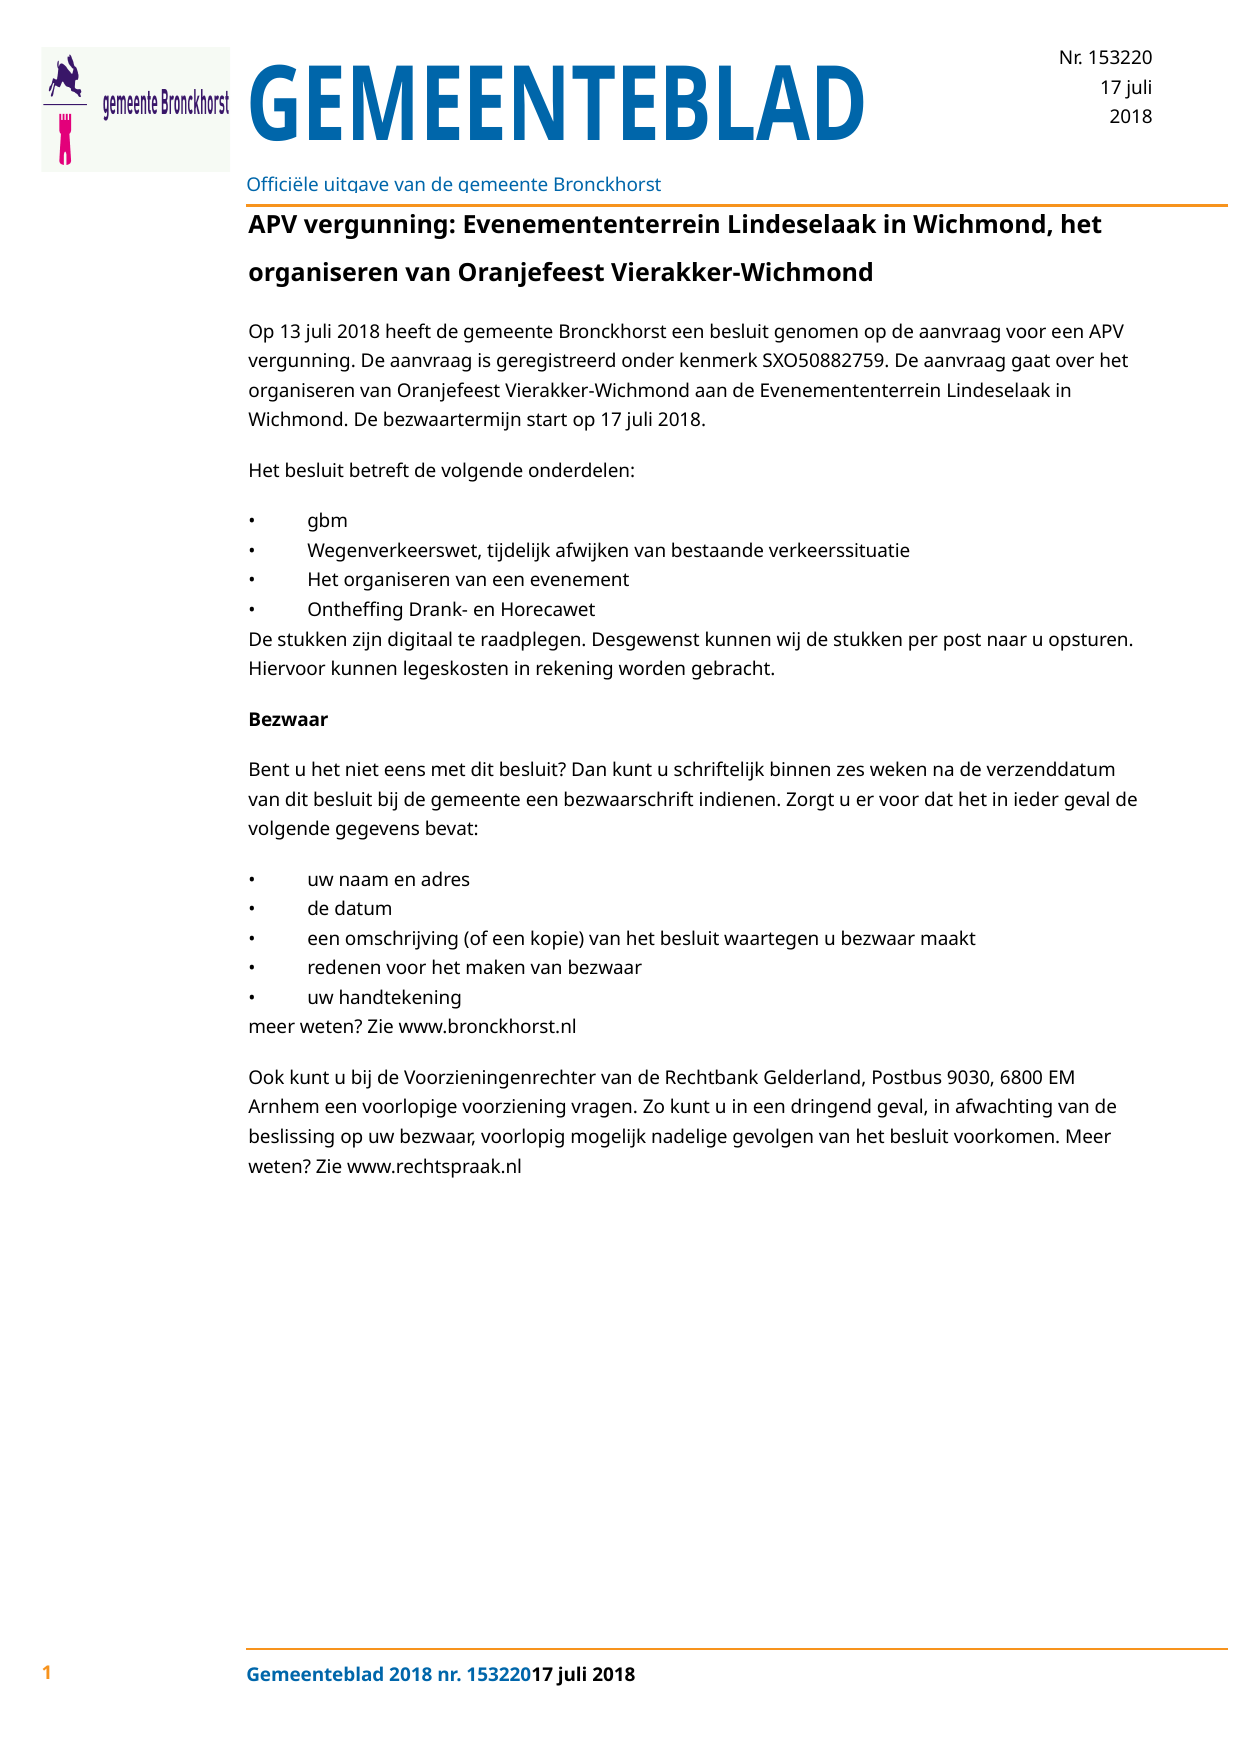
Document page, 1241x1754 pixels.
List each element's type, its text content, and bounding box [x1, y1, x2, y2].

list Wegenverkeerswet, tijdelijk afwijken van bestaande verkeerssituatie [248, 537, 1152, 563]
list uw naam en adres [248, 866, 1152, 892]
list Het organiseren van een evenement [248, 567, 1152, 592]
text Het besluit betreft de volgende onderdelen: [248, 457, 1152, 483]
text Bezwaar [248, 706, 1152, 732]
list een omschrijving (of een kopie) van het besluit waartegen u bezwaar maakt [248, 925, 1152, 951]
text Ook kunt u bij de Voorzieningenrechter van de Rechtbank Gelderland, Postbus 9030, 6800 EM Arnhem een voorlopige voorziening vragen. Zo kunt u in een dringend geval, in afwachting van de beslissing op uw bezwaar, voorlopig mogelijk nadelige gevolgen van het besluit voorkomen. Meer weten? Zie www.rechtspraak.nl [248, 1064, 1152, 1179]
text meer weten? Zie www.bronckhorst.nl [248, 1014, 1152, 1039]
list Ontheffing Drank- en Horecawet [248, 596, 1152, 622]
list redenen voor het maken van bezwaar [248, 954, 1152, 980]
text De stukken zijn digitaal te raadplegen. Desgewenst kunnen wij de stukken per post naar u opsturen. Hiervoor kunnen legeskosten in rekening worden gebracht. [248, 626, 1152, 681]
list de datum [248, 895, 1152, 921]
list gbm [248, 507, 1152, 533]
text Op 13 juli 2018 heeft de gemeente Bronckhorst een besluit genomen op de aanvraag voor een APV vergunning. De aanvraag is geregistreerd onder kenmerk SXO50882759. De aanvraag gaat over het organiseren van Oranjefeest Vierakker-Wichmond aan de Evenemententerrein Lindeselaak in Wichmond. De bezwaartermijn start op 17 juli 2018. [248, 318, 1152, 432]
text APV vergunning: Evenemententerrein Lindeselaak in Wichmond, het organiseren van Oranjefeest Vierakker-Wichmond [248, 207, 1152, 288]
list uw handtekening [248, 984, 1152, 1010]
text Bent u het niet eens met dit besluit? Dan kunt u schriftelijk binnen zes weken na de verzenddatum van dit besluit bij de gemeente een bezwaarschrift indienen. Zorgt u er voor dat het in ieder geval de volgende gegevens bevat: [248, 756, 1152, 841]
picture [41, 47, 231, 172]
